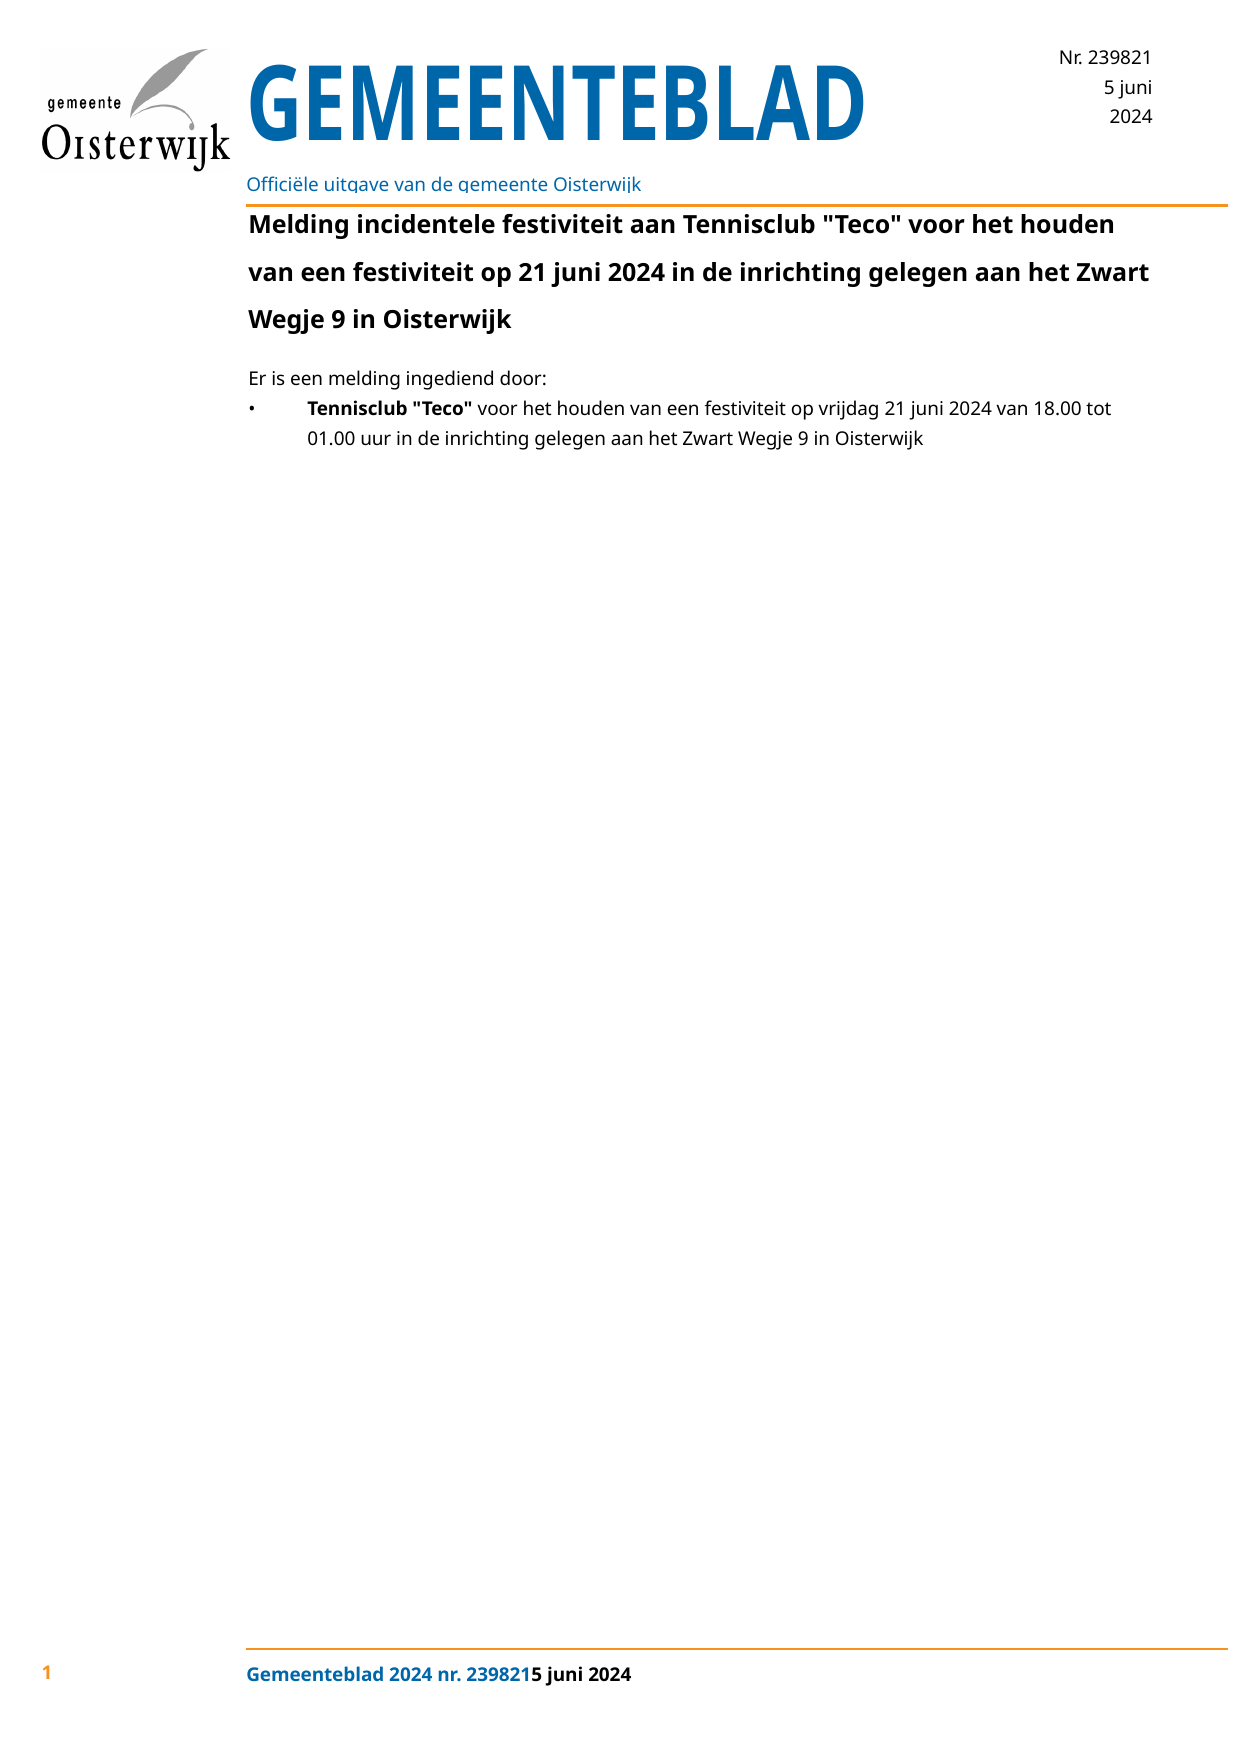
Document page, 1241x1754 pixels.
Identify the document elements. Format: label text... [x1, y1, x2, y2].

text Er is een melding ingediend door: [248, 366, 1152, 391]
list Tennisclub "Teco" voor het houden van een festiviteit op vrijdag 21 juni 2024 van 18.00 tot 01.00 uur in de inrichting gelegen aan het Zwart Wegje 9 in Oisterwijk [248, 395, 1152, 450]
text Melding incidentele festiviteit aan Tennisclub "Teco" voor het houden van een festiviteit op 21 juni 2024 in de inrichting gelegen aan het Zwart Wegje 9 in Oisterwijk [248, 207, 1152, 336]
picture [41, 47, 231, 172]
